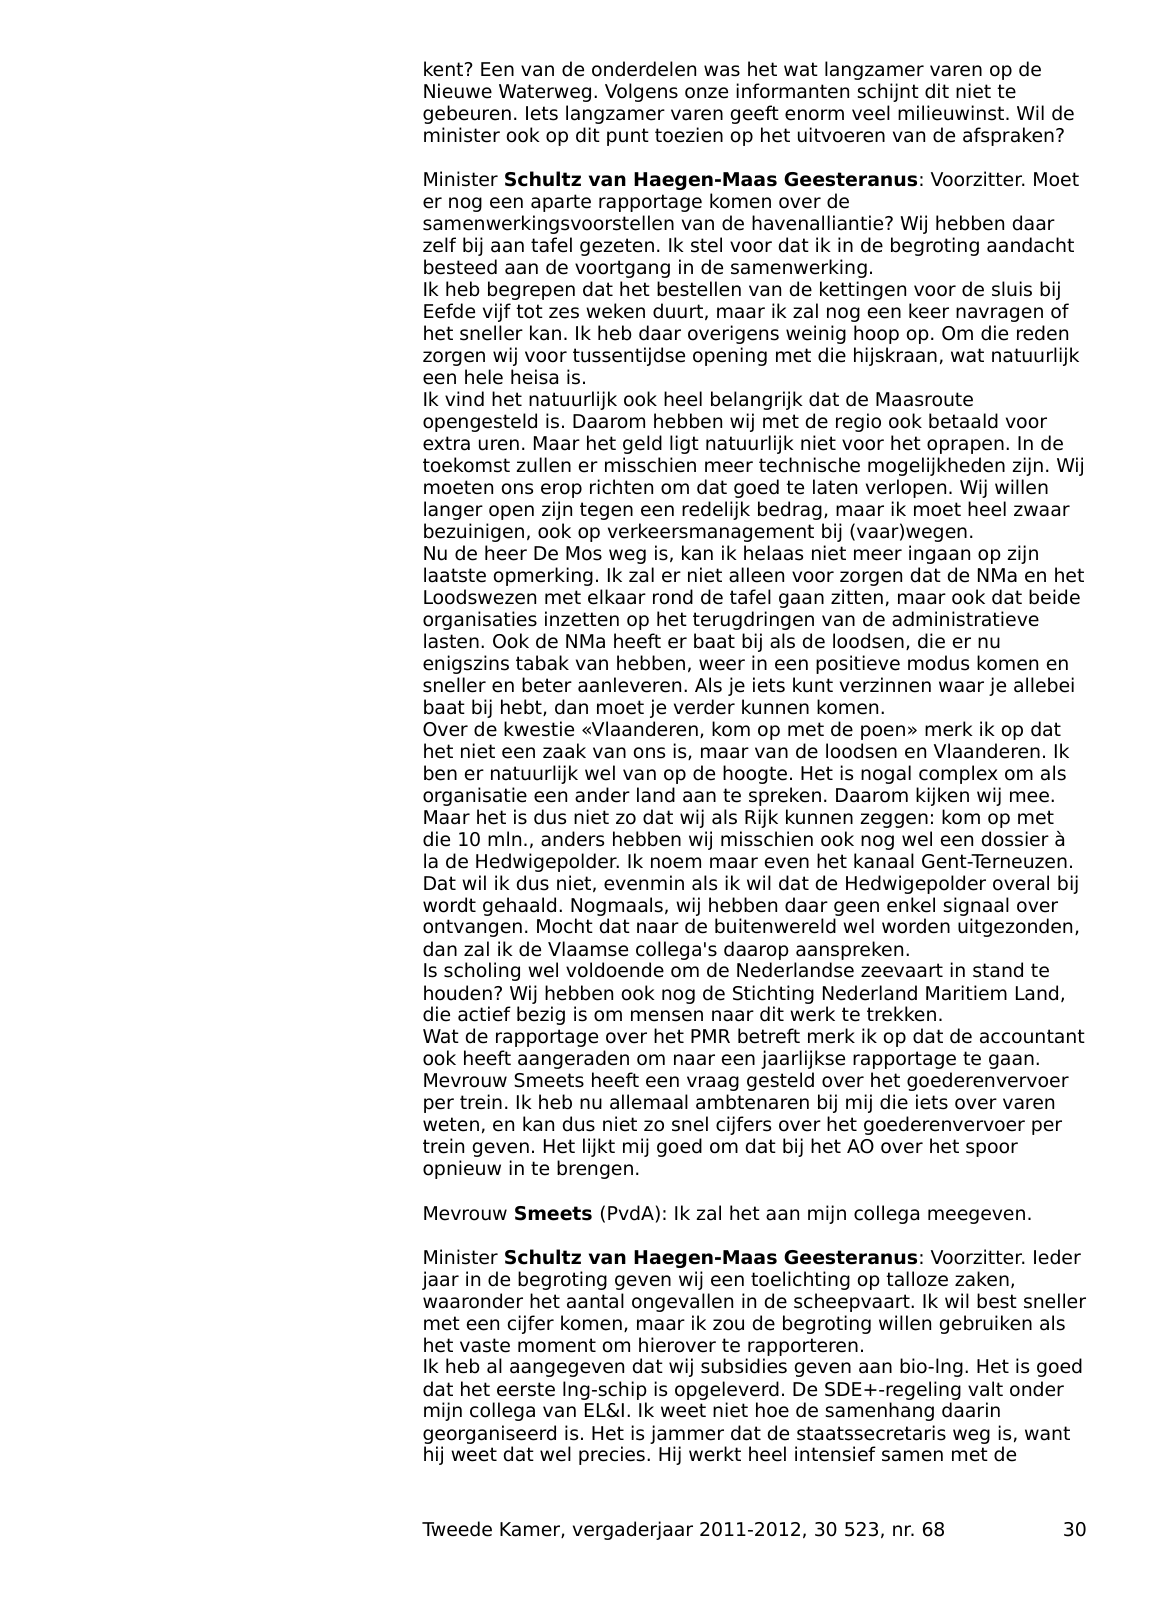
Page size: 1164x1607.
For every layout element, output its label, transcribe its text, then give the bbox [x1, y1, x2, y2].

text Mevrouw Smeets (PvdA): Ik zal het aan mijn collega meegeven. [422, 1202, 1087, 1224]
text Minister Schultz van Haegen-Maas Geesteranus: Voorzitter. Moet er nog een aparte rapportage komen over de samenwerkingsvoorstellen van de havenalliantie? Wij hebben daar zelf bij aan tafel gezeten. Ik stel voor dat ik in de begroting aandacht besteed aan de voortgang in de samenwerking. [422, 169, 1087, 279]
text kent? Een van de onderdelen was het wat langzamer varen op de Nieuwe Waterweg. Volgens onze informanten schijnt dit niet te gebeuren. Iets langzamer varen geeft enorm veel milieuwinst. Wil de minister ook op dit punt toezien op het uitvoeren van de afspraken? [422, 59, 1087, 147]
text Ik vind het natuurlijk ook heel belangrijk dat de Maasroute opengesteld is. Daarom hebben wij met de regio ook betaald voor extra uren. Maar het geld ligt natuurlijk niet voor het oprapen. In de toekomst zullen er misschien meer technische mogelijkheden zijn. Wij moeten ons erop richten om dat goed te laten verlopen. Wij willen langer open zijn tegen een redelijk bedrag, maar ik moet heel zwaar bezuinigen, ook op verkeersmanagement bij (vaar)wegen. [422, 389, 1087, 543]
text Nu de heer De Mos weg is, kan ik helaas niet meer ingaan op zijn laatste opmerking. Ik zal er niet alleen voor zorgen dat de NMa en het Loodswezen met elkaar rond de tafel gaan zitten, maar ook dat beide organisaties inzetten op het terugdringen van de administratieve lasten. Ook de NMa heeft er baat bij als de loodsen, die er nu enigszins tabak van hebben, weer in een positieve modus komen en sneller en beter aanleveren. Als je iets kunt verzinnen waar je allebei baat bij hebt, dan moet je verder kunnen komen. [422, 543, 1087, 719]
text Minister Schultz van Haegen-Maas Geesteranus: Voorzitter. Ieder jaar in de begroting geven wij een toelichting op talloze zaken, waaronder het aantal ongevallen in de scheepvaart. Ik wil best sneller met een cijfer komen, maar ik zou de begroting willen gebruiken als het vaste moment om hierover te rapporteren. [422, 1247, 1087, 1356]
text Ik heb al aangegeven dat wij subsidies geven aan bio-lng. Het is goed dat het eerste lng-schip is opgeleverd. De SDE+-regeling valt onder mijn collega van EL&I. Ik weet niet hoe de samenhang daarin georganiseerd is. Het is jammer dat de staatssecretaris weg is, want hij weet dat wel precies. Hij werkt heel intensief samen met de [422, 1356, 1087, 1466]
text Mevrouw Smeets heeft een vraag gesteld over het goederenvervoer per trein. Ik heb nu allemaal ambtenaren bij mij die iets over varen weten, en kan dus niet zo snel cijfers over het goederenvervoer per trein geven. Het lijkt mij goed om dat bij het AO over het spoor opnieuw in te brengen. [422, 1070, 1087, 1180]
text Ik heb begrepen dat het bestellen van de kettingen voor de sluis bij Eefde vijf tot zes weken duurt, maar ik zal nog een keer navragen of het sneller kan. Ik heb daar overigens weinig hoop op. Om die reden zorgen wij voor tussentijdse opening met die hijskraan, wat natuurlijk een hele heisa is. [422, 279, 1087, 389]
text Wat de rapportage over het PMR betreft merk ik op dat de accountant ook heeft aangeraden om naar een jaarlijkse rapportage te gaan. [422, 1026, 1087, 1070]
text Over de kwestie «Vlaanderen, kom op met de poen» merk ik op dat het niet een zaak van ons is, maar van de loodsen en Vlaanderen. Ik ben er natuurlijk wel van op de hoogte. Het is nogal complex om als organisatie een ander land aan te spreken. Daarom kijken wij mee. Maar het is dus niet zo dat wij als Rijk kunnen zeggen: kom op met die 10 mln., anders hebben wij misschien ook nog wel een dossier à la de Hedwigepolder. Ik noem maar even het kanaal Gent-Terneuzen. Dat wil ik dus niet, evenmin als ik wil dat de Hedwigepolder overal bij wordt gehaald. Nogmaals, wij hebben daar geen enkel signaal over ontvangen. Mocht dat naar de buitenwereld wel worden uitgezonden, dan zal ik de Vlaamse collega's daarop aanspreken. [422, 719, 1087, 960]
text Is scholing wel voldoende om de Nederlandse zeevaart in stand te houden? Wij hebben ook nog de Stichting Nederland Maritiem Land, die actief bezig is om mensen naar dit werk te trekken. [422, 960, 1087, 1026]
